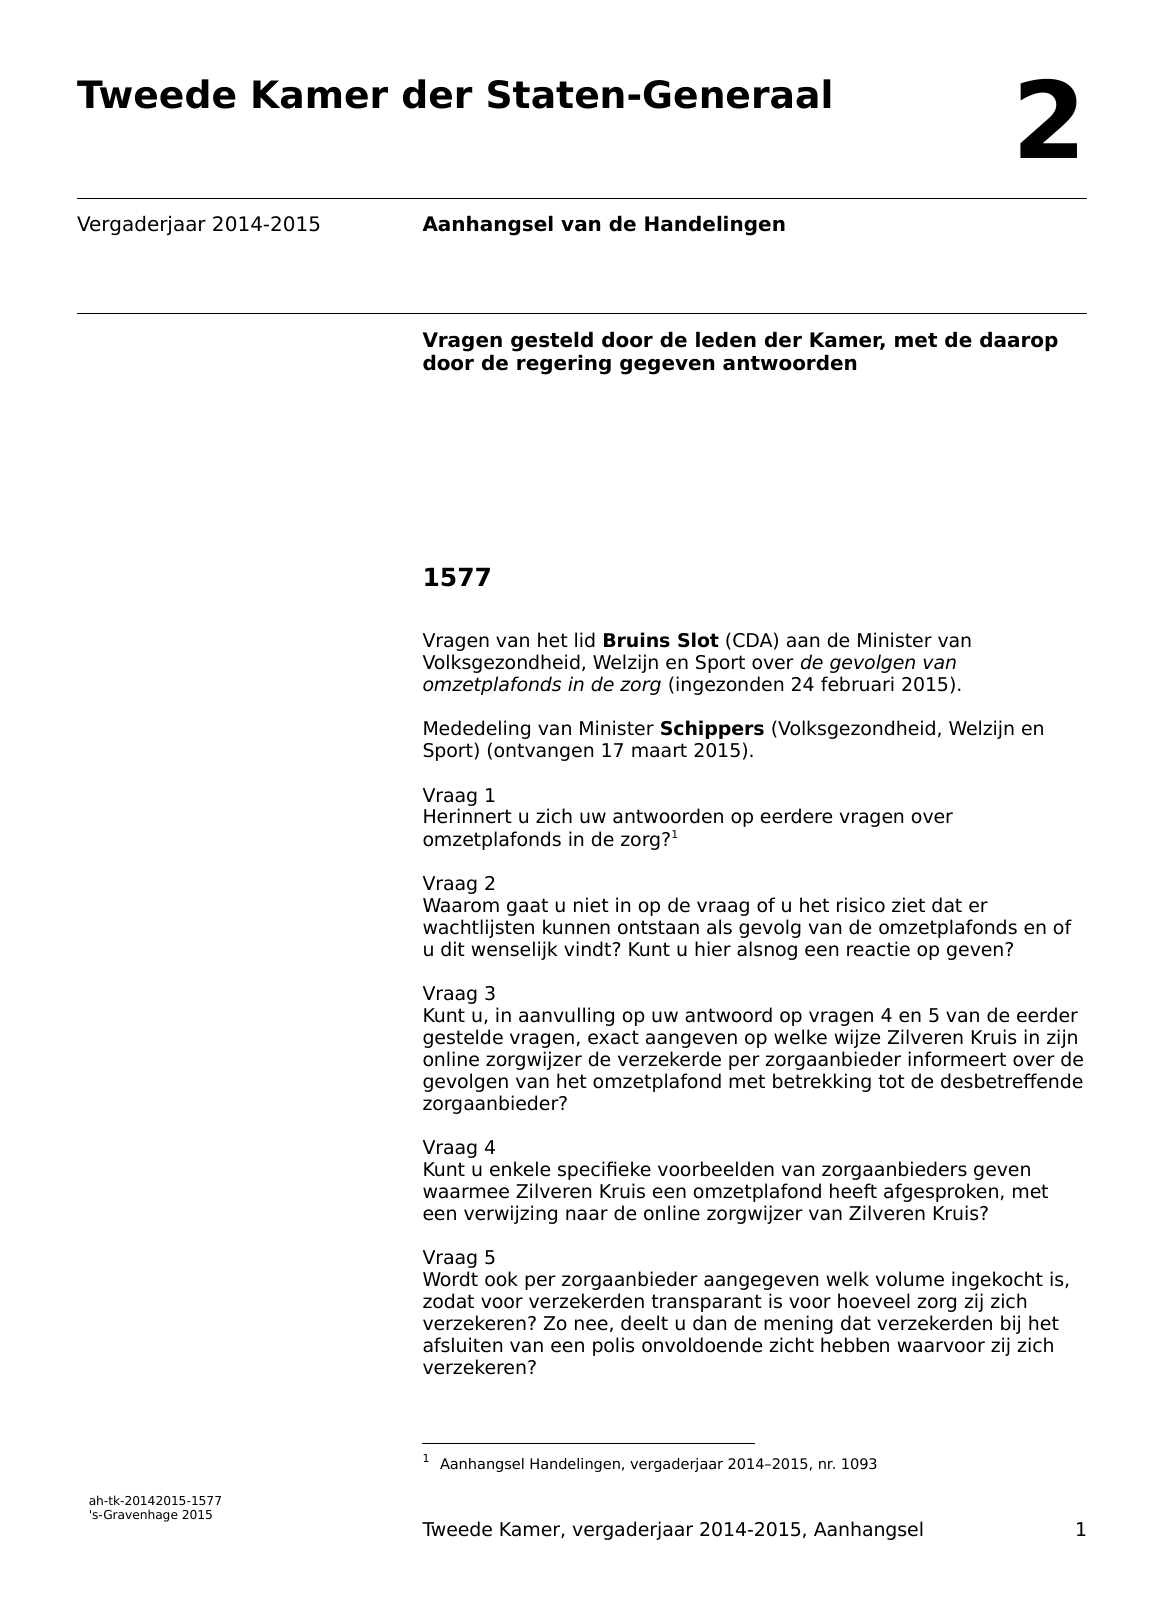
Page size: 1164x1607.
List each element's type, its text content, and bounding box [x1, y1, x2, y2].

table_header Tweede Kamer der Staten-Generaal [77, 59, 886, 198]
text Kunt u, in aanvulling op uw antwoord op vragen 4 en 5 van de eerder gestelde vragen, exact aangeven op welke wijze Zilveren Kruis in zijn online zorgwijzer de verzekerde per zorgaanbieder informeert over de gevolgen van het omzetplafond met betrekking tot de desbetreffende zorgaanbieder? [422, 1005, 1087, 1114]
text ah-tk-20142015-1577 [88, 1494, 323, 1508]
text Kunt u enkele specifieke voorbeelden van zorgaanbieders geven waarmee Zilveren Kruis een omzetplafond heeft afgesproken, met een verwijzing naar de online zorgwijzer van Zilveren Kruis? [422, 1159, 1087, 1225]
text Vraag 3 [422, 983, 1087, 1005]
text Vraag 2 [422, 873, 1087, 894]
table_cell [77, 314, 422, 375]
table_cell Aanhangsel van de Handelingen [422, 199, 1087, 313]
text Vragen van het lid Bruins Slot (CDA) aan de Minister van Volksgezondheid, Welzijn en Sport over de gevolgen van omzetplafonds in de zorg (ingezonden 24 februari 2015). [422, 630, 1087, 696]
text 's-Gravenhage 2015 [88, 1508, 323, 1522]
table_cell Vragen gesteld door de leden der Kamer, met de daarop door de regering gegeven antwoorden [422, 314, 1087, 375]
text Aanhangsel Handelingen, vergaderjaar 2014–2015, nr. 1093 [422, 1452, 1087, 1474]
text Mededeling van Minister Schippers (Volksgezondheid, Welzijn en Sport) (ontvangen 17 maart 2015). [422, 718, 1087, 762]
text Vraag 4 [422, 1137, 1087, 1159]
text 1577 [422, 563, 1087, 592]
text Waarom gaat u niet in op de vraag of u het risico ziet dat er wachtlijsten kunnen ontstaan als gevolg van de omzetplafonds en of u dit wenselijk vindt? Kunt u hier alsnog een reactie op geven? [422, 894, 1087, 961]
text Wordt ook per zorgaanbieder aangegeven welk volume ingekocht is, zodat voor verzekerden transparant is voor hoeveel zorg zij zich verzekeren? Zo nee, deelt u dan de mening dat verzekerden bij het afsluiten van een polis onvoldoende zicht hebben waarvoor zij zich verzekeren? [422, 1269, 1087, 1379]
text Vraag 5 [422, 1247, 1087, 1269]
text Vraag 1 [422, 784, 1087, 806]
text Herinnert u zich uw antwoorden op eerdere vragen over omzetplafonds in de zorg? [422, 806, 1087, 850]
table_cell Vergaderjaar 2014-2015 [77, 199, 422, 313]
table_header 2 [886, 59, 1087, 198]
